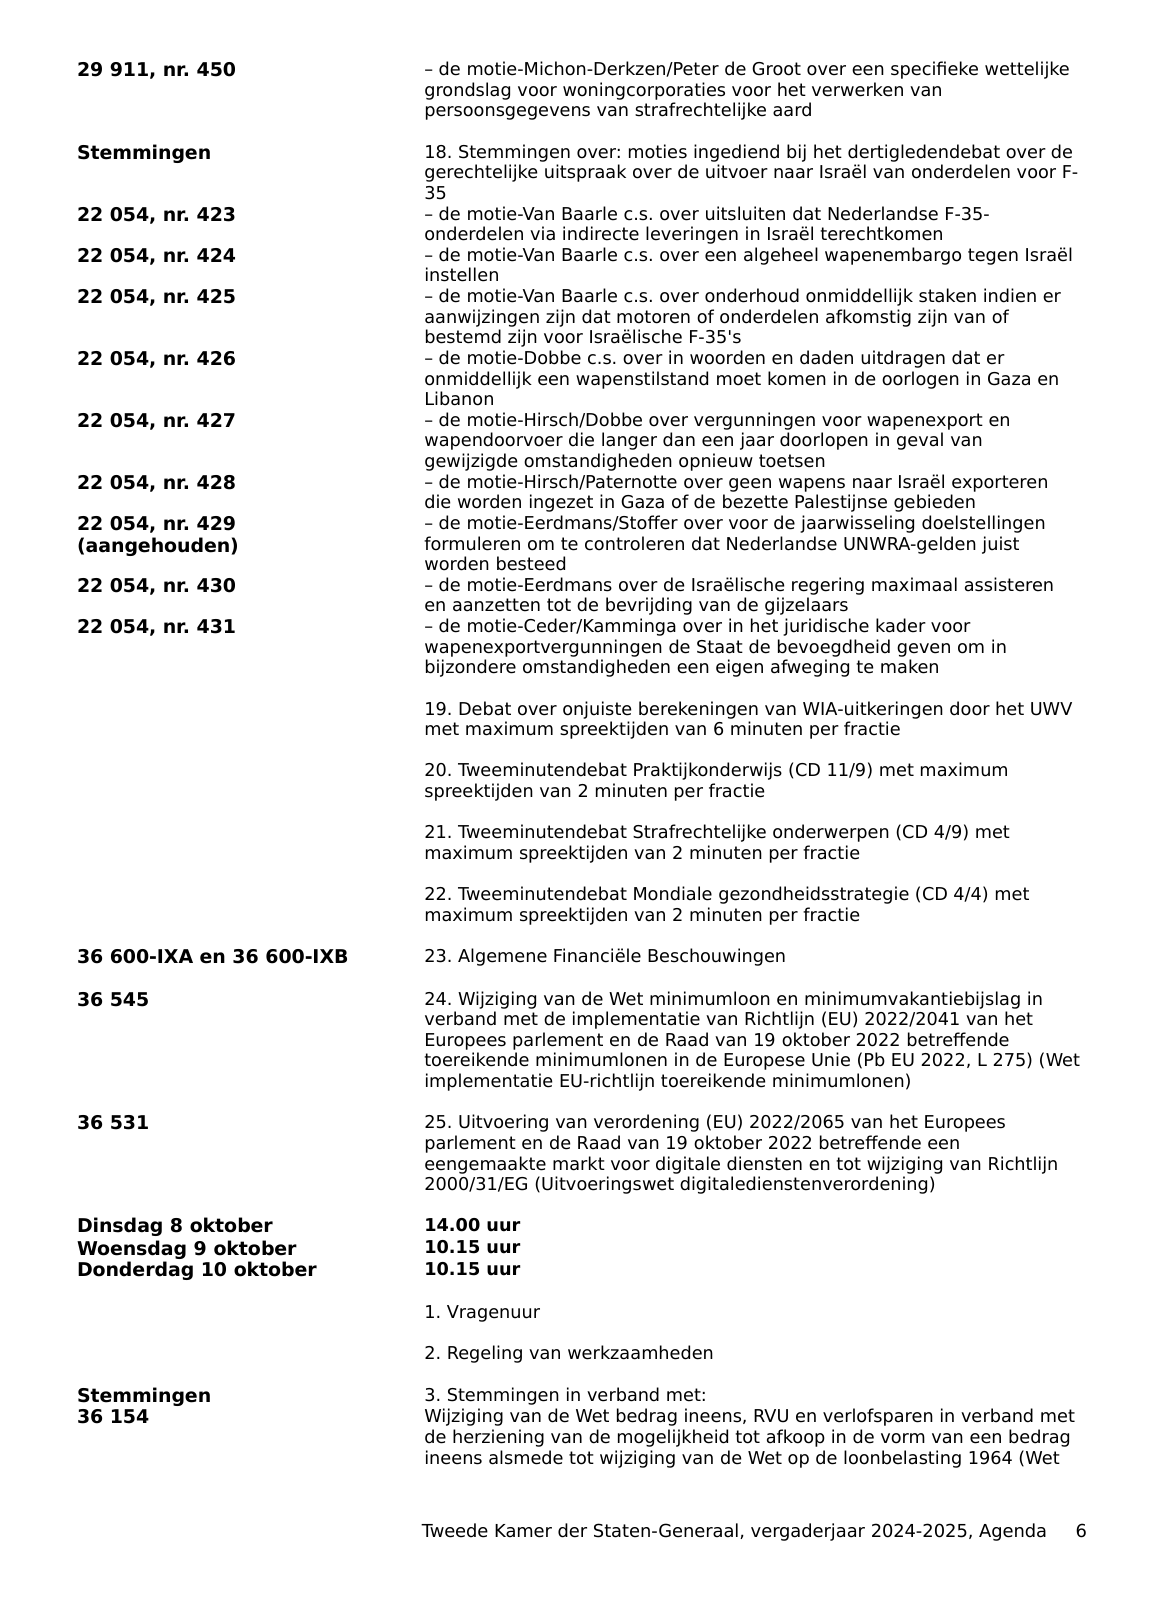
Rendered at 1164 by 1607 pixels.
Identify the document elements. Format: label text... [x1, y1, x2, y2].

table_cell 24. Wijziging van de Wet minimumloon en minimumvakantiebijslag in verband met de implementatie van Richtlijn (EU) 2022/2041 van het Europees parlement en de Raad van 19 oktober 2022 betreffende toereikende minimumlonen in de Europese Unie (Pb EU 2022, L 275) (Wet implementatie EU-richtlijn toereikende minimumlonen) [418, 989, 1087, 1092]
table_cell [401, 1406, 418, 1468]
table_cell [401, 59, 418, 121]
table_cell [401, 884, 418, 925]
table_cell [401, 864, 418, 884]
table_cell [401, 678, 418, 698]
table_cell [77, 1323, 401, 1343]
table_cell 20. Tweeminutendebat Praktijkonderwijs (CD 11/9) met maximum spreektijden van 2 minuten per fractie [418, 760, 1087, 802]
table_cell 21. Tweeminutendebat Strafrechtelijke onderwerpen (CD 4/9) met maximum spreektijden van 2 minuten per fractie [418, 822, 1087, 863]
table_cell [401, 410, 418, 472]
table_cell [401, 1195, 418, 1215]
table_cell 36 600-IXA en 36 600-IXB [77, 946, 401, 968]
table_cell 22. Tweeminutendebat Mondiale gezondheidsstrategie (CD 4/4) met maximum spreektijden van 2 minuten per fractie [418, 884, 1087, 925]
table_cell [77, 740, 401, 760]
table_cell 2. Regeling van werkzaamheden [418, 1343, 1087, 1364]
table_cell [418, 121, 1087, 142]
table_cell [401, 204, 418, 245]
table_cell 22 054, nr. 430 [77, 575, 401, 616]
table_cell [401, 925, 418, 946]
table_cell [401, 348, 418, 410]
table_cell [401, 760, 418, 802]
table_cell [401, 472, 418, 513]
table_cell Dinsdag 8 oktober [77, 1215, 401, 1237]
table_cell 29 911, nr. 450 [77, 59, 401, 121]
table_cell [418, 1281, 1087, 1302]
table_cell [401, 1281, 418, 1302]
table_cell [418, 1195, 1087, 1215]
table_cell [77, 864, 401, 884]
table_cell 22 054, nr. 427 [77, 410, 401, 472]
table_cell – de motie-Eerdmans over de Israëlische regering maximaal assisteren en aanzetten tot de bevrijding van de gijzelaars [418, 575, 1087, 616]
table_cell [418, 1092, 1087, 1112]
table_cell [418, 740, 1087, 760]
table_cell – de motie-Michon-Derkzen/Peter de Groot over een specifieke wettelijke grondslag voor woningcorporaties voor het verwerken van persoonsgegevens van strafrechtelijke aard [418, 59, 1087, 121]
table_cell 22 054, nr. 426 [77, 348, 401, 410]
table_cell 25. Uitvoering van verordening (EU) 2022/2065 van het Europees parlement en de Raad van 19 oktober 2022 betreffende een eengemaakte markt voor digitale diensten en tot wijziging van Richtlijn 2000/31/EG (Uitvoeringswet digitaledienstenverordening) [418, 1112, 1087, 1195]
table_cell [77, 1195, 401, 1215]
table_cell [77, 121, 401, 142]
table_cell 22 054, nr. 431 [77, 616, 401, 678]
table_cell [418, 925, 1087, 946]
table_cell [77, 822, 401, 863]
table_cell [401, 802, 418, 822]
table_cell [401, 968, 418, 988]
table_cell 36 154 [77, 1406, 401, 1468]
table_cell [77, 1281, 401, 1302]
table_cell [77, 1092, 401, 1112]
table_cell [401, 1259, 418, 1281]
table_cell [77, 699, 401, 740]
table_cell [401, 946, 418, 968]
table_cell [401, 1343, 418, 1364]
table_cell [401, 1238, 418, 1259]
table_cell 10.15 uur [418, 1238, 1087, 1259]
table_cell 18. Stemmingen over: moties ingediend bij het dertigledendebat over de gerechtelijke uitspraak over de uitvoer naar Israël van onderdelen voor F-35 [418, 142, 1087, 203]
table_cell [401, 1364, 418, 1384]
table_cell Woensdag 9 oktober [77, 1238, 401, 1259]
table_cell – de motie-Hirsch/Paternotte over geen wapens naar Israël exporteren die worden ingezet in Gaza of de bezette Palestijnse gebieden [418, 472, 1087, 513]
table_cell [401, 1092, 418, 1112]
table_cell [77, 925, 401, 946]
table_cell [401, 286, 418, 348]
table_cell 22 054, nr. 424 [77, 245, 401, 286]
table_cell [77, 760, 401, 802]
table_cell [401, 1215, 418, 1237]
table_cell [401, 1302, 418, 1323]
table_cell – de motie-Van Baarle c.s. over uitsluiten dat Nederlandse F-35-onderdelen via indirecte leveringen in Israël terechtkomen [418, 204, 1087, 245]
table_cell – de motie-Van Baarle c.s. over onderhoud onmiddellijk staken indien er aanwijzingen zijn dat motoren of onderdelen afkomstig zijn van of bestemd zijn voor Israëlische F-35's [418, 286, 1087, 348]
table_cell [401, 575, 418, 616]
table_cell [401, 513, 418, 575]
table_cell [77, 1364, 401, 1384]
table_cell [418, 1364, 1087, 1384]
table_cell [401, 616, 418, 678]
table_cell [401, 740, 418, 760]
table_cell [401, 142, 418, 203]
table_cell Wijziging van de Wet bedrag ineens, RVU en verlofsparen in verband met de herziening van de mogelijkheid tot afkoop in de vorm van een bedrag ineens alsmede tot wijziging van de Wet op de loonbelasting 1964 (Wet [418, 1406, 1087, 1468]
table_cell [77, 678, 401, 698]
table_cell [401, 1385, 418, 1406]
table_cell 22 054, nr. 429 (aangehouden) [77, 513, 401, 575]
table_cell [418, 968, 1087, 988]
table_cell – de motie-Eerdmans/Stoffer over voor de jaarwisseling doelstellingen formuleren om te controleren dat Nederlandse UNWRA-gelden juist worden besteed [418, 513, 1087, 575]
table_cell [401, 1323, 418, 1343]
table_cell [418, 864, 1087, 884]
table_cell 22 054, nr. 428 [77, 472, 401, 513]
table_cell – de motie-Hirsch/Dobbe over vergunningen voor wapenexport en wapendoorvoer die langer dan een jaar doorlopen in geval van gewijzigde omstandigheden opnieuw toetsen [418, 410, 1087, 472]
table_cell – de motie-Dobbe c.s. over in woorden en daden uitdragen dat er onmiddellijk een wapenstilstand moet komen in de oorlogen in Gaza en Libanon [418, 348, 1087, 410]
table_cell – de motie-Van Baarle c.s. over een algeheel wapenembargo tegen Israël instellen [418, 245, 1087, 286]
table_cell [401, 822, 418, 863]
table_cell [77, 802, 401, 822]
table_cell 22 054, nr. 423 [77, 204, 401, 245]
table_cell [401, 699, 418, 740]
table_cell [401, 1112, 418, 1195]
table_cell [418, 678, 1087, 698]
table_cell 1. Vragenuur [418, 1302, 1087, 1323]
table_cell [401, 989, 418, 1092]
table_cell [418, 1323, 1087, 1343]
table_cell [77, 1343, 401, 1364]
table_cell 23. Algemene Financiële Beschouwingen [418, 946, 1087, 968]
table_cell 10.15 uur [418, 1259, 1087, 1281]
table_cell [77, 884, 401, 925]
table_cell – de motie-Ceder/Kamminga over in het juridische kader voor wapenexportvergunningen de Staat de bevoegdheid geven om in bijzondere omstandigheden een eigen afweging te maken [418, 616, 1087, 678]
table_cell [77, 1302, 401, 1323]
table_cell 3. Stemmingen in verband met: [418, 1385, 1087, 1406]
table_cell 14.00 uur [418, 1215, 1087, 1237]
table_cell [401, 121, 418, 142]
table_cell 19. Debat over onjuiste berekeningen van WIA-uitkeringen door het UWV met maximum spreektijden van 6 minuten per fractie [418, 699, 1087, 740]
table_cell Donderdag 10 oktober [77, 1259, 401, 1281]
table_cell [77, 968, 401, 988]
table_cell 22 054, nr. 425 [77, 286, 401, 348]
table_cell [418, 802, 1087, 822]
table_cell [401, 245, 418, 286]
table_cell Stemmingen [77, 142, 401, 203]
table_cell 36 531 [77, 1112, 401, 1195]
table_cell Stemmingen [77, 1385, 401, 1406]
table_cell 36 545 [77, 989, 401, 1092]
